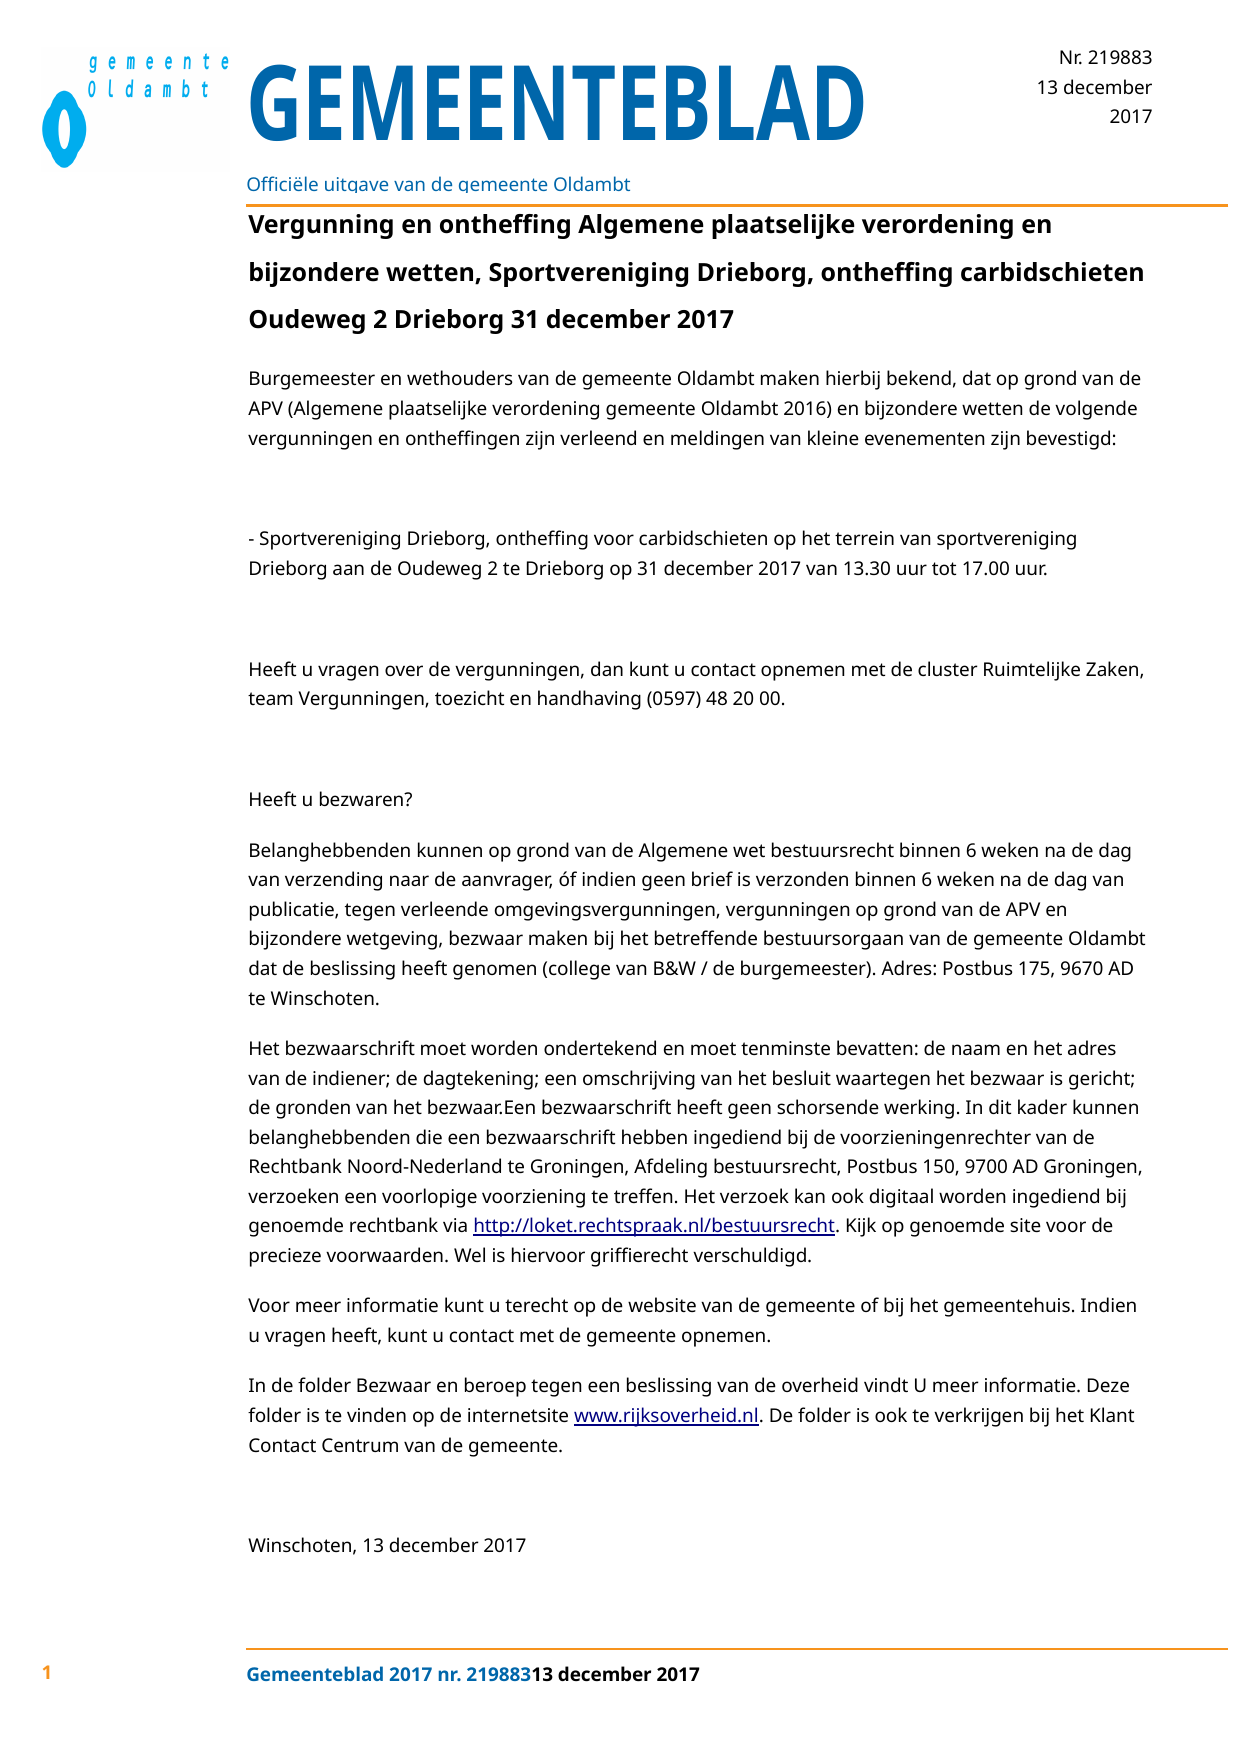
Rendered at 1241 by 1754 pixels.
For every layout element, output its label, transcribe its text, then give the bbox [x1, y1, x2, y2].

text Het bezwaarschrift moet worden ondertekend en moet tenminste bevatten: de naam en het adres van de indiener; de dagtekening; een omschrijving van het besluit waartegen het bezwaar is gericht; de gronden van het bezwaar.Een bezwaarschrift heeft geen schorsende werking. In dit kader kunnen belanghebbenden die een bezwaarschrift hebben ingediend bij de voorzieningenrechter van de Rechtbank Noord-Nederland te Groningen, Afdeling bestuursrecht, Postbus 150, 9700 AD Groningen, verzoeken een voorlopige voorziening te treffen. Het verzoek kan ook digitaal worden ingediend bij genoemde rechtbank via http://loket.rechtspraak.nl/bestuursrecht. Kijk op genoemde site voor de precieze voorwaarden. Wel is hiervoor griffierecht verschuldigd. [248, 1035, 1152, 1268]
text Belanghebbenden kunnen op grond van de Algemene wet bestuursrecht binnen 6 weken na de dag van verzending naar de aanvrager, óf indien geen brief is verzonden binnen 6 weken na de dag van publicatie, tegen verleende omgevingsvergunningen, vergunningen op grond van de APV en bijzondere wetgeving, bezwaar maken bij het betreffende bestuursorgaan van de gemeente Oldambt dat de beslissing heeft genomen (college van B&W / de burgemeester). Adres: Postbus 175, 9670 AD te Winschoten. [248, 837, 1152, 1010]
text Burgemeester en wethouders van de gemeente Oldambt maken hierbij bekend, dat op grond van de APV (Algemene plaatselijke verordening gemeente Oldambt 2016) en bijzondere wetten de volgende vergunningen en ontheffingen zijn verleend en meldingen van kleine evenementen zijn bevestigd: [248, 366, 1152, 450]
text Voor meer informatie kunt u terecht op de website van de gemeente of bij het gemeentehuis. Indien u vragen heeft, kunt u contact met de gemeente opnemen. [248, 1293, 1152, 1348]
picture [41, 47, 231, 172]
text In de folder Bezwaar en beroep tegen een beslissing van de overheid vindt U meer informatie. Deze folder is te vinden op de internetsite www.rijksoverheid.nl. De folder is ook te verkrijgen bij het Klant Contact Centrum van de gemeente. [248, 1373, 1152, 1457]
text Heeft u vragen over de vergunningen, dan kunt u contact opnemen met de cluster Ruimtelijke Zaken, team Vergunningen, toezicht en handhaving (0597) 48 20 00. [248, 656, 1152, 711]
text Winschoten, 13 december 2017 [248, 1533, 1152, 1558]
text Vergunning en ontheffing Algemene plaatselijke verordening en bijzondere wetten, Sportvereniging Drieborg, ontheffing carbidschieten Oudeweg 2 Drieborg 31 december 2017 [248, 207, 1152, 336]
text - Sportvereniging Drieborg, ontheffing voor carbidschieten op het terrein van sportvereniging Drieborg aan de Oudeweg 2 te Drieborg op 31 december 2017 van 13.30 uur tot 17.00 uur. [248, 526, 1152, 581]
text Heeft u bezwaren? [248, 786, 1152, 812]
